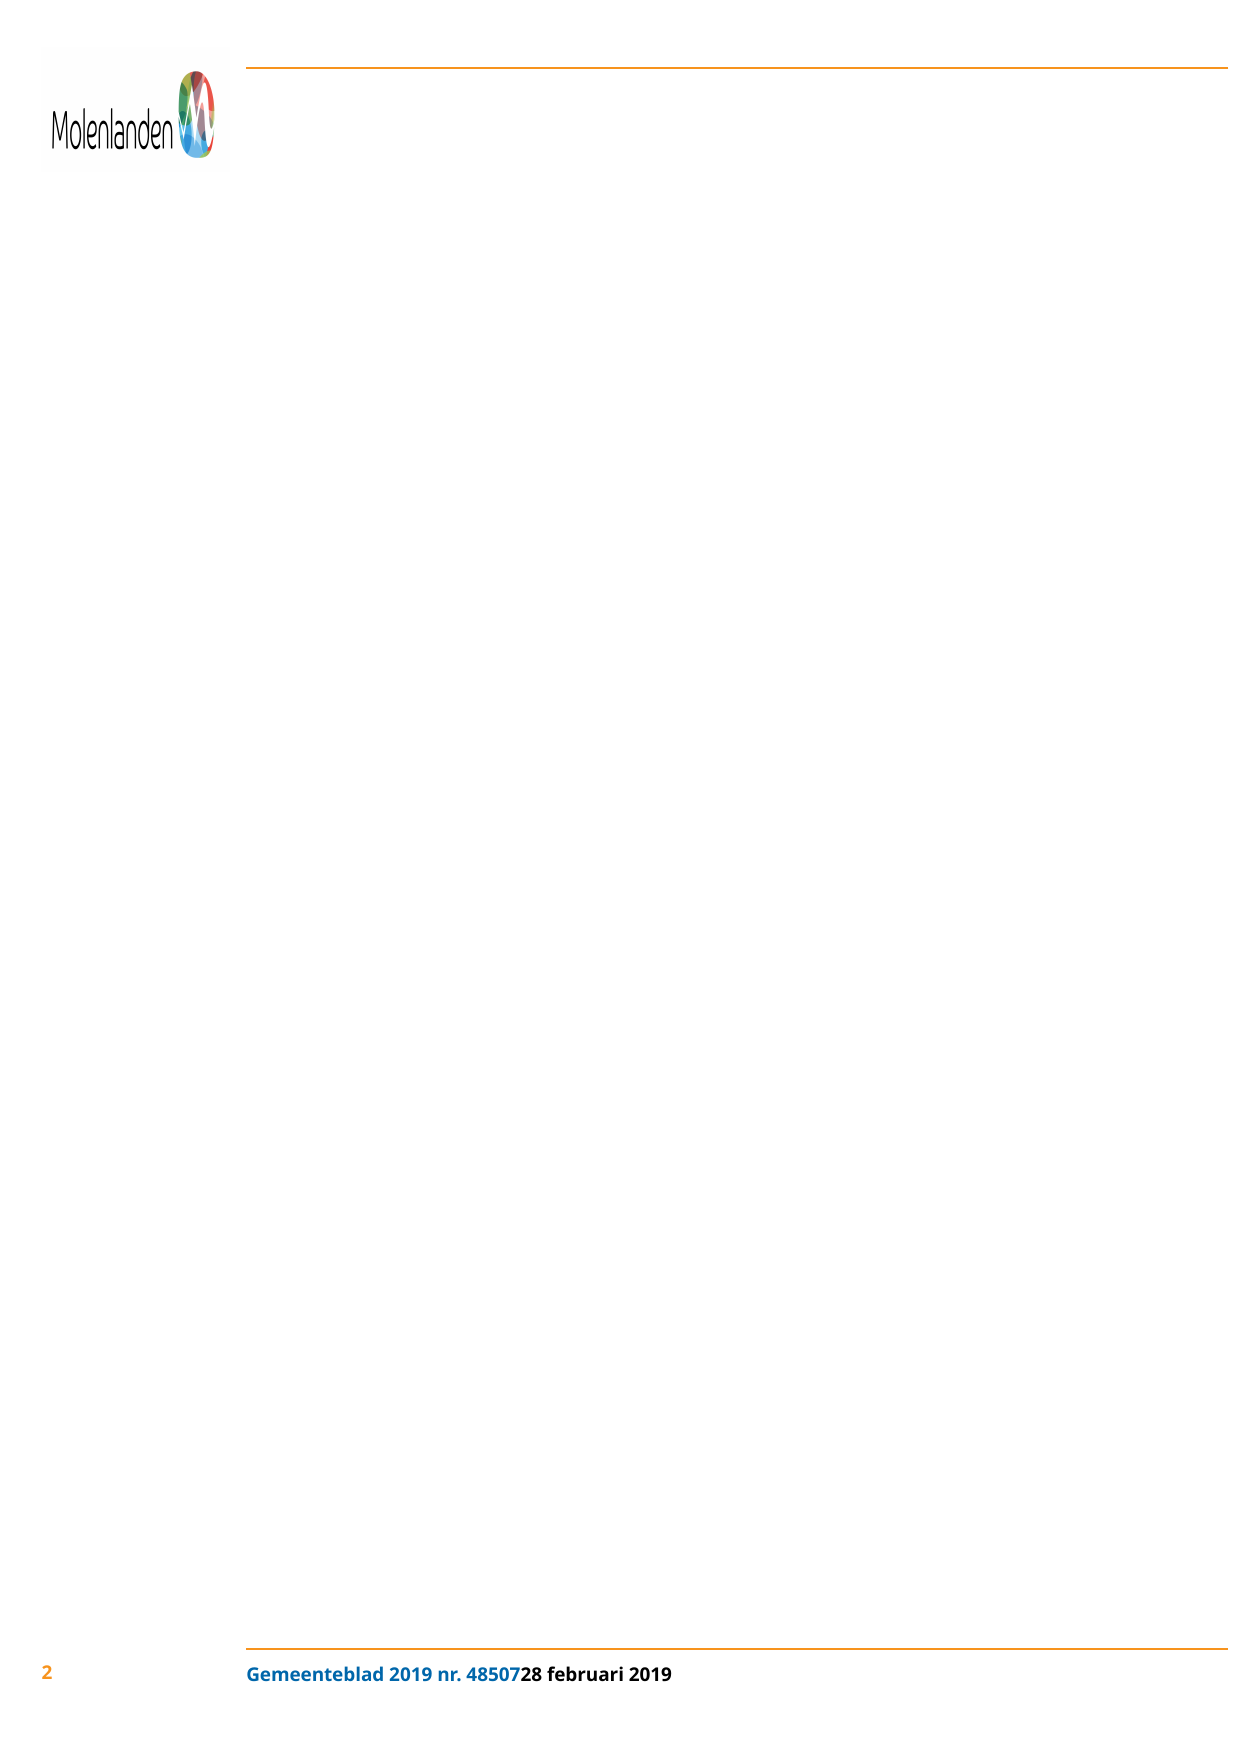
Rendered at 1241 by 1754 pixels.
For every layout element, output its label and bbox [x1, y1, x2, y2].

picture [41, 47, 231, 172]
